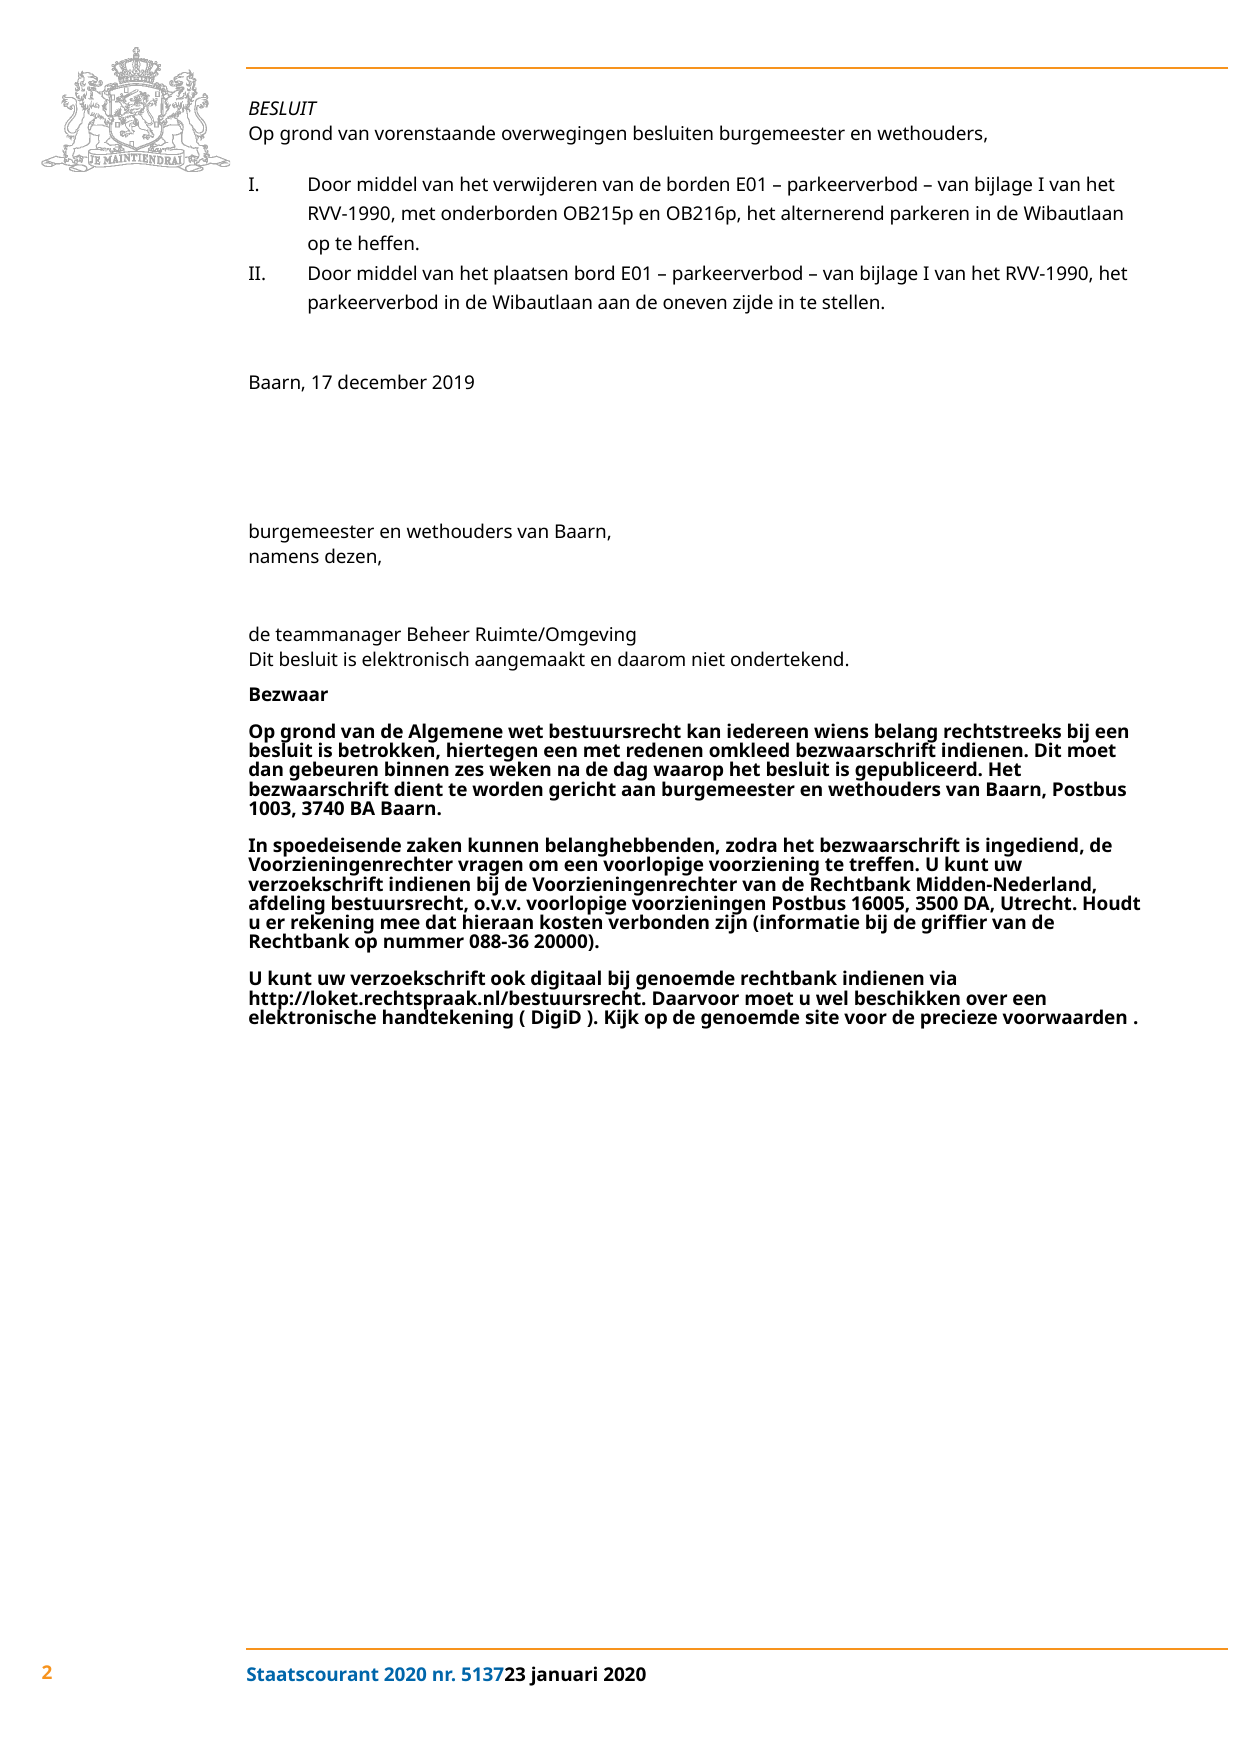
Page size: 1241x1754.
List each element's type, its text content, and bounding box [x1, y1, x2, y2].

text In spoedeisende zaken kunnen belanghebbenden, zodra het bezwaarschrift is ingediend, de Voorzieningenrechter vragen om een voorlopige voorziening te treffen. U kunt uw verzoekschrift indienen bij de Voorzieningenrechter van de Rechtbank Midden-Nederland, afdeling bestuursrecht, o.v.v. voorlopige voorzieningen Postbus 16005, 3500 DA, Utrecht. Houdt u er rekening mee dat hieraan kosten verbonden zijn (informatie bij de griffier van de Rechtbank op nummer 088-36 20000). [248, 837, 1152, 953]
text U kunt uw verzoekschrift ook digitaal bij genoemde rechtbank indienen via http://loket.rechtspraak.nl/bestuursrecht. Daarvoor moet u wel beschikken over een elektronische handtekening ( DigiD ). Kijk op de genoemde site voor de precieze voorwaarden . [248, 970, 1152, 1028]
text de teammanager Beheer Ruimte/Omgeving [248, 621, 1152, 647]
text Op grond van vorenstaande overwegingen besluiten burgemeester en wethouders, [248, 121, 1152, 146]
text Baarn, 17 december 2019 [248, 369, 1152, 395]
text Dit besluit is elektronisch aangemaakt en daarom niet ondertekend. [248, 647, 1152, 672]
picture [41, 47, 231, 172]
text namens dezen, [248, 544, 1152, 569]
list Door middel van het verwijderen van de borden E01 – parkeerverbod – van bijlage I van het RVV-1990, met onderborden OB215p en OB216p, het alternerend parkeren in de Wibautlaan op te heffen. [248, 171, 1152, 256]
list Door middel van het plaatsen bord E01 – parkeerverbod – van bijlage I van het RVV-1990, het parkeerverbod in de Wibautlaan aan de oneven zijde in te stellen. [248, 260, 1152, 315]
text burgemeester en wethouders van Baarn, [248, 518, 1152, 544]
text Bezwaar [248, 686, 1152, 705]
text Op grond van de Algemene wet bestuursrecht kan iedereen wiens belang rechtstreeks bij een besluit is betrokken, hiertegen een met redenen omkleed bezwaarschrift indienen. Dit moet dan gebeuren binnen zes weken na de dag waarop het besluit is gepubliceerd. Het bezwaarschrift dient te worden gericht aan burgemeester en wethouders van Baarn, Postbus 1003, 3740 BA Baarn. [248, 723, 1152, 819]
text BESLUIT [248, 95, 1152, 121]
